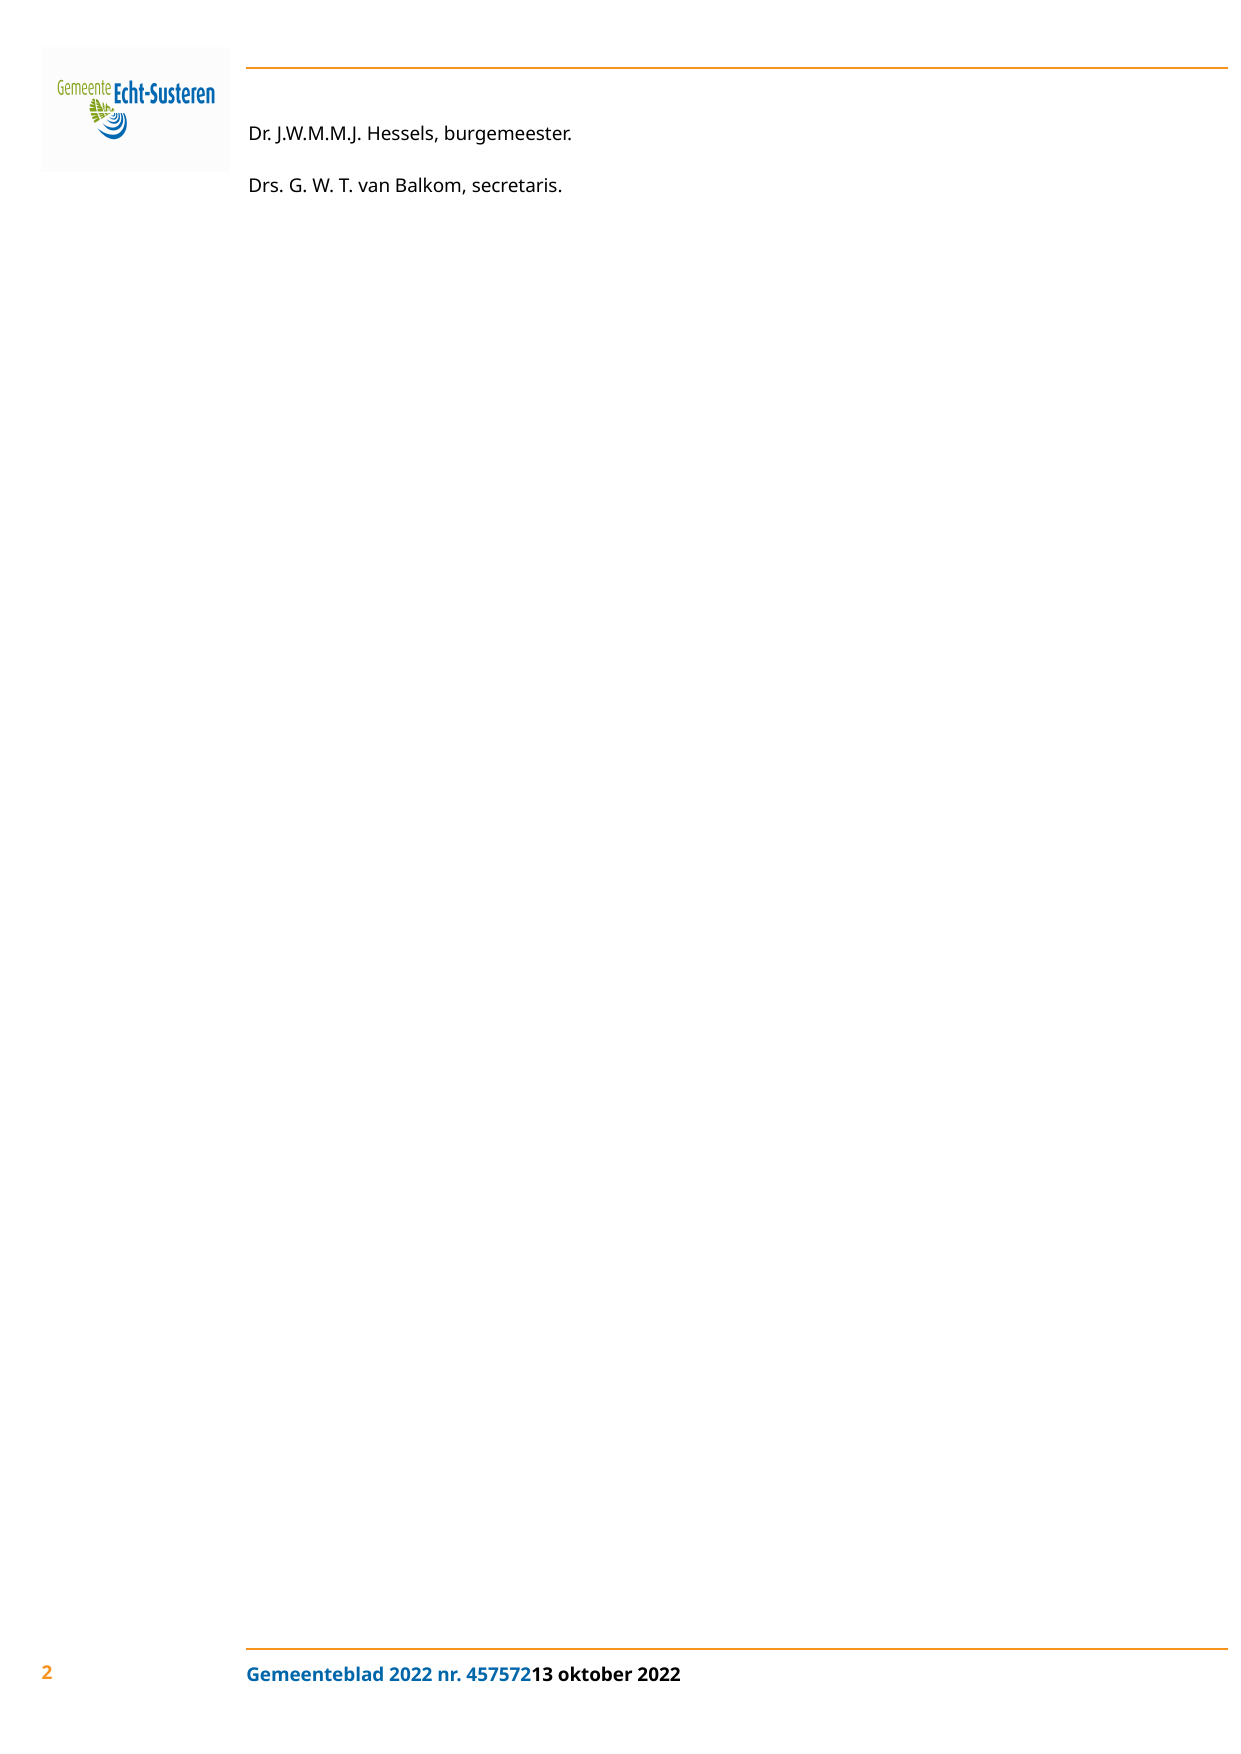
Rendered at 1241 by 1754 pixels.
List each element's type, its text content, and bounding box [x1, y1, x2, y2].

picture [41, 47, 231, 172]
text Dr. J.W.M.M.J. Hessels, burgemeester. [248, 121, 1152, 146]
text Drs. G. W. T. van Balkom, secretaris. [248, 172, 1152, 198]
